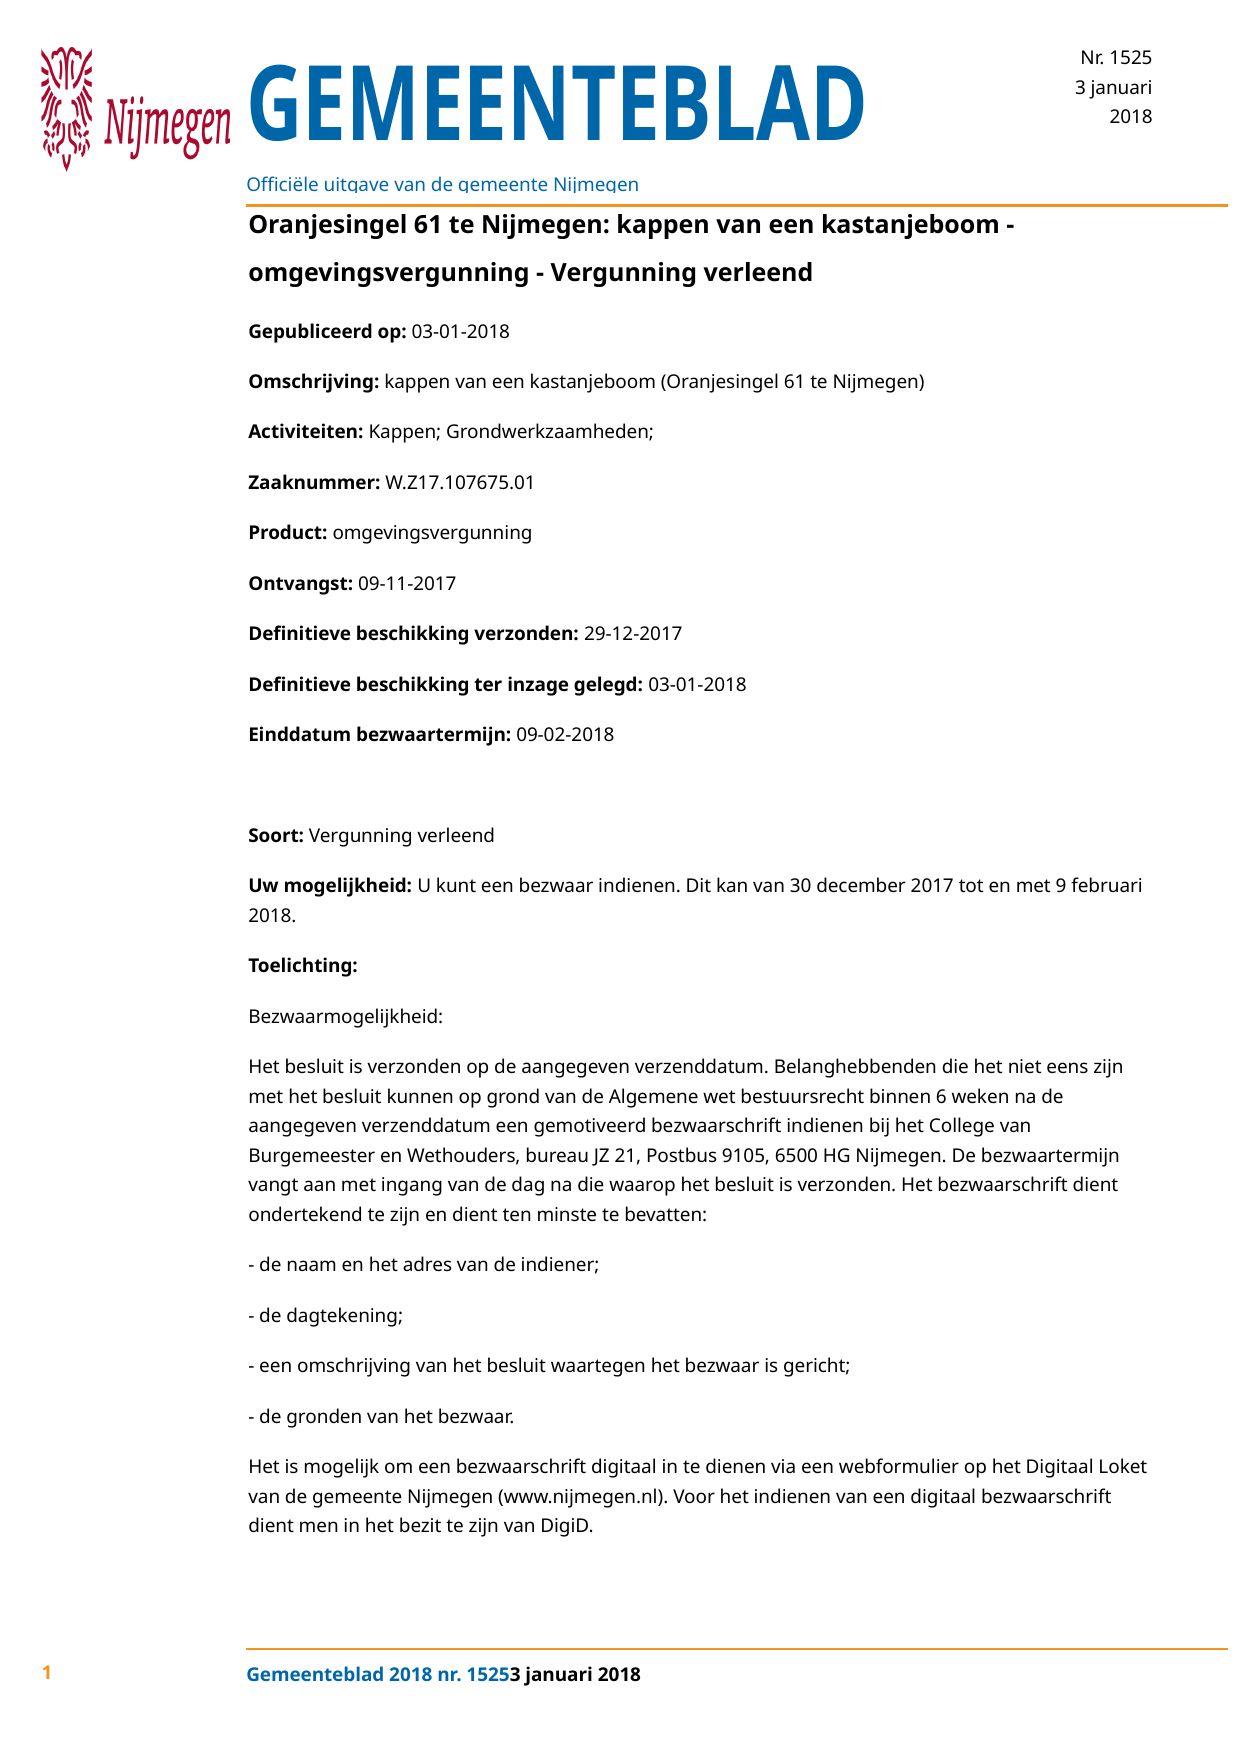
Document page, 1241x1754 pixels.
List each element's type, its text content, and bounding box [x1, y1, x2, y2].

text Zaaknummer: W.Z17.107675.01 [248, 469, 1152, 495]
text Toelichting: [248, 952, 1152, 978]
text Soort: Vergunning verleend [248, 822, 1152, 848]
text Product: omgevingsvergunning [248, 519, 1152, 545]
text Einddatum bezwaartermijn: 09-02-2018 [248, 721, 1152, 747]
text Definitieve beschikking verzonden: 29-12-2017 [248, 620, 1152, 646]
picture [41, 47, 231, 172]
text Omschrijving: kappen van een kastanjeboom (Oranjesingel 61 te Nijmegen) [248, 368, 1152, 394]
text Activiteiten: Kappen; Grondwerkzaamheden; [248, 419, 1152, 444]
text - de dagtekening; [248, 1302, 1152, 1328]
text Het is mogelijk om een bezwaarschrift digitaal in te dienen via een webformulier op het Digitaal Loket van de gemeente Nijmegen (www.nijmegen.nl). Voor het indienen van een digitaal bezwaarschrift dient men in het bezit te zijn van DigiD. [248, 1453, 1152, 1538]
text - een omschrijving van het besluit waartegen het bezwaar is gericht; [248, 1352, 1152, 1378]
text Bezwaarmogelijkheid: [248, 1003, 1152, 1029]
text - de gronden van het bezwaar. [248, 1403, 1152, 1429]
text Uw mogelijkheid: U kunt een bezwaar indienen. Dit kan van 30 december 2017 tot en met 9 februari 2018. [248, 872, 1152, 928]
text Oranjesingel 61 te Nijmegen: kappen van een kastanjeboom - omgevingsvergunning - Vergunning verleend [248, 207, 1152, 288]
text Ontvangst: 09-11-2017 [248, 570, 1152, 596]
text - de naam en het adres van de indiener; [248, 1252, 1152, 1277]
text Gepubliceerd op: 03-01-2018 [248, 318, 1152, 344]
text Definitieve beschikking ter inzage gelegd: 03-01-2018 [248, 671, 1152, 697]
text Het besluit is verzonden op de aangegeven verzenddatum. Belanghebbenden die het niet eens zijn met het besluit kunnen op grond van de Algemene wet bestuursrecht binnen 6 weken na de aangegeven verzenddatum een gemotiveerd bezwaarschrift indienen bij het College van Burgemeester en Wethouders, bureau JZ 21, Postbus 9105, 6500 HG Nijmegen. De bezwaartermijn vangt aan met ingang van de dag na die waarop het besluit is verzonden. Het bezwaarschrift dient ondertekend te zijn en dient ten minste te bevatten: [248, 1053, 1152, 1227]
